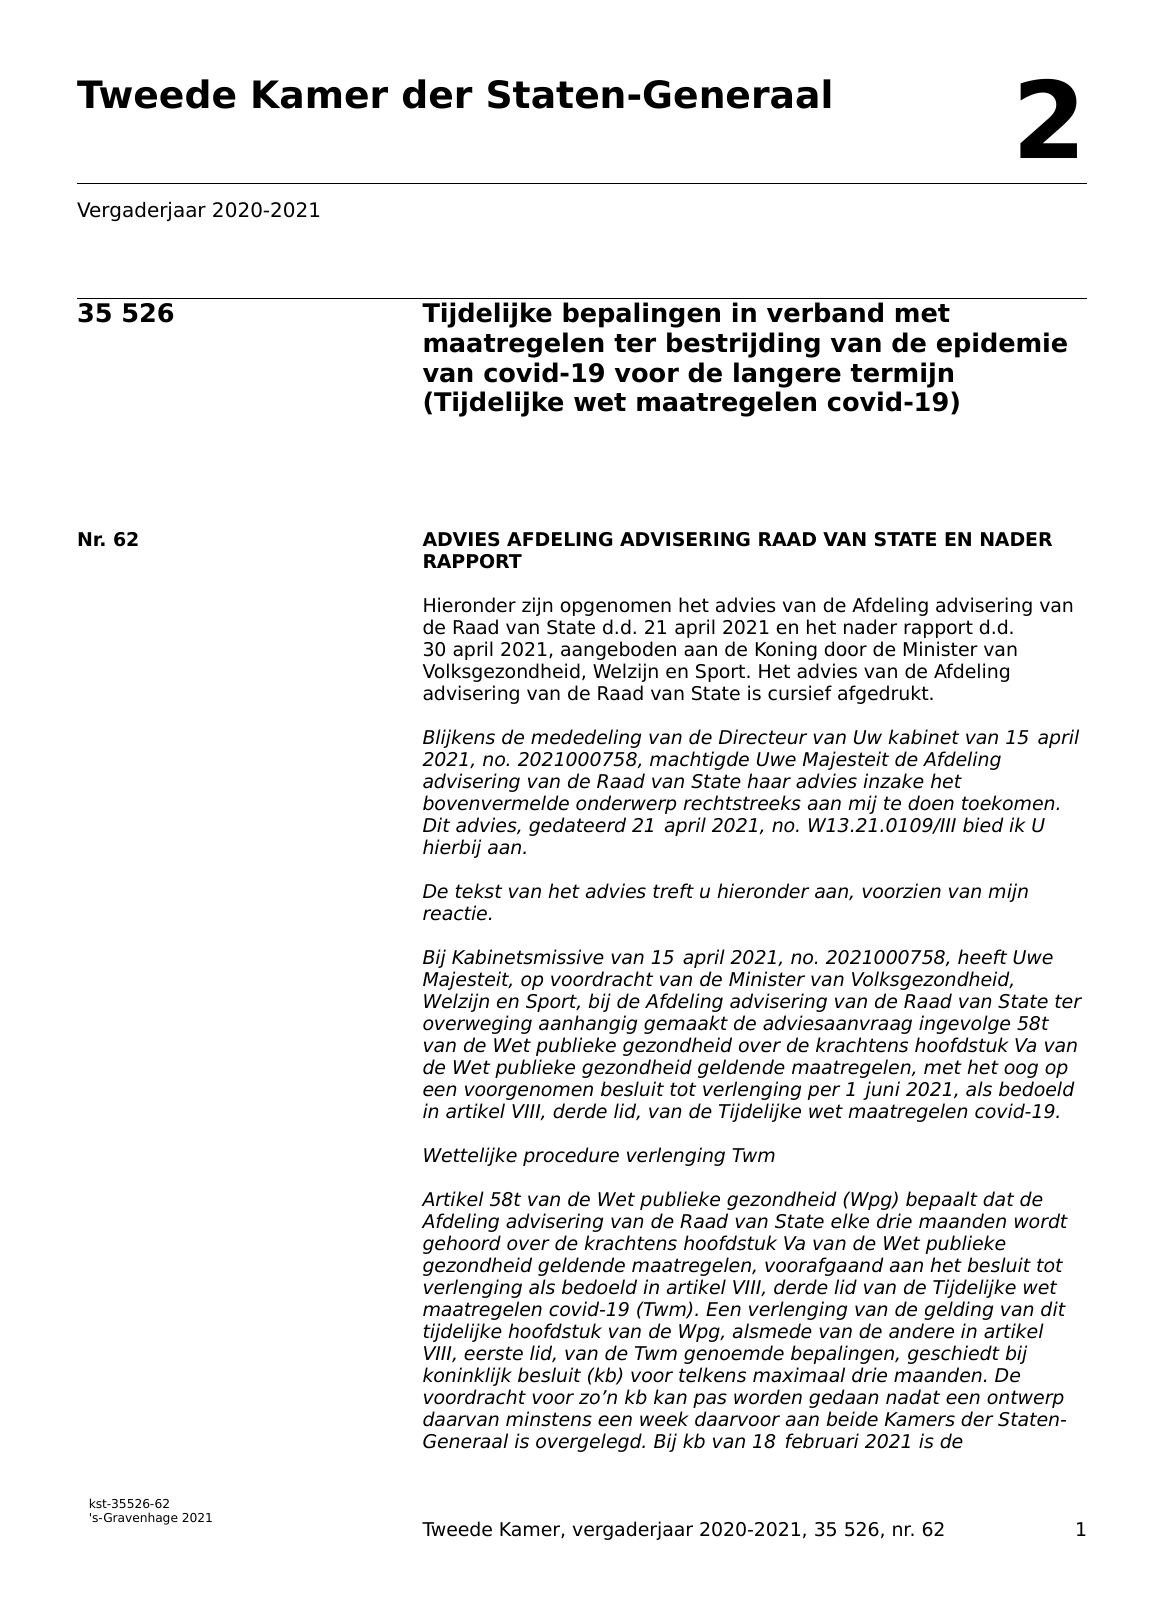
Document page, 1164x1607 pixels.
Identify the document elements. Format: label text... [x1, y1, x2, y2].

table_header Tweede Kamer der Staten-Generaal [77, 59, 886, 183]
subtitle 35 526 Tijdelijke bepalingen in verband met maatregelen ter bestrijding van de epidemie van covid-19 voor de langere termijn (Tijdelijke wet maatregelen covid-19) [77, 299, 1087, 418]
text kst-35526-62 [88, 1497, 323, 1511]
table_header 2 [886, 59, 1087, 183]
text Blijkens de mededeling van de Directeur van Uw kabinet van 15 april 2021, no. 2021000758, machtigde Uwe Majesteit de Afdeling advisering van de Raad van State haar advies inzake het bovenvermelde onderwerp rechtstreeks aan mij te doen toekomen. Dit advies, gedateerd 21 april 2021, no. W13.21.0109/III bied ik U hierbij aan. [422, 727, 1087, 859]
text Bij Kabinetsmissive van 15 april 2021, no. 2021000758, heeft Uwe Majesteit, op voordracht van de Minister van Volksgezondheid, Welzijn en Sport, bij de Afdeling advisering van de Raad van State ter overweging aanhangig gemaakt de adviesaanvraag ingevolge 58t van de Wet publieke gezondheid over de krachtens hoofdstuk Va van de Wet publieke gezondheid geldende maatregelen, met het oog op een voorgenomen besluit tot verlenging per 1 juni 2021, als bedoeld in artikel VIII, derde lid, van de Tijdelijke wet maatregelen covid-19. [422, 947, 1087, 1123]
subtitle Nr. 62 ADVIES AFDELING ADVISERING RAAD VAN STATE EN NADER RAPPORT [77, 529, 1087, 573]
text Hieronder zijn opgenomen het advies van de Afdeling advisering van de Raad van State d.d. 21 april 2021 en het nader rapport d.d. 30 april 2021, aangeboden aan de Koning door de Minister van Volksgezondheid, Welzijn en Sport. Het advies van de Afdeling advisering van de Raad van State is cursief afgedrukt. [422, 595, 1087, 705]
subtitle Wettelijke procedure verlenging Twm [422, 1145, 1087, 1167]
text Artikel 58t van de Wet publieke gezondheid (Wpg) bepaalt dat de Afdeling advisering van de Raad van State elke drie maanden wordt gehoord over de krachtens hoofdstuk Va van de Wet publieke gezondheid geldende maatregelen, voorafgaand aan het besluit tot verlenging als bedoeld in artikel VIII, derde lid van de Tijdelijke wet maatregelen covid-19 (Twm). Een verlenging van de gelding van dit tijdelijke hoofdstuk van de Wpg, alsmede van de andere in artikel VIII, eerste lid, van de Twm genoemde bepalingen, geschiedt bij koninklijk besluit (kb) voor telkens maximaal drie maanden. De voordracht voor zo’n kb kan pas worden gedaan nadat een ontwerp daarvan minstens een week daarvoor aan beide Kamers der Staten-Generaal is overgelegd. Bij kb van 18 februari 2021 is de [422, 1189, 1087, 1453]
table_cell Vergaderjaar 2020-2021 [77, 184, 1087, 298]
text De tekst van het advies treft u hieronder aan, voorzien van mijn reactie. [422, 881, 1087, 925]
text 's-Gravenhage 2021 [88, 1511, 323, 1525]
